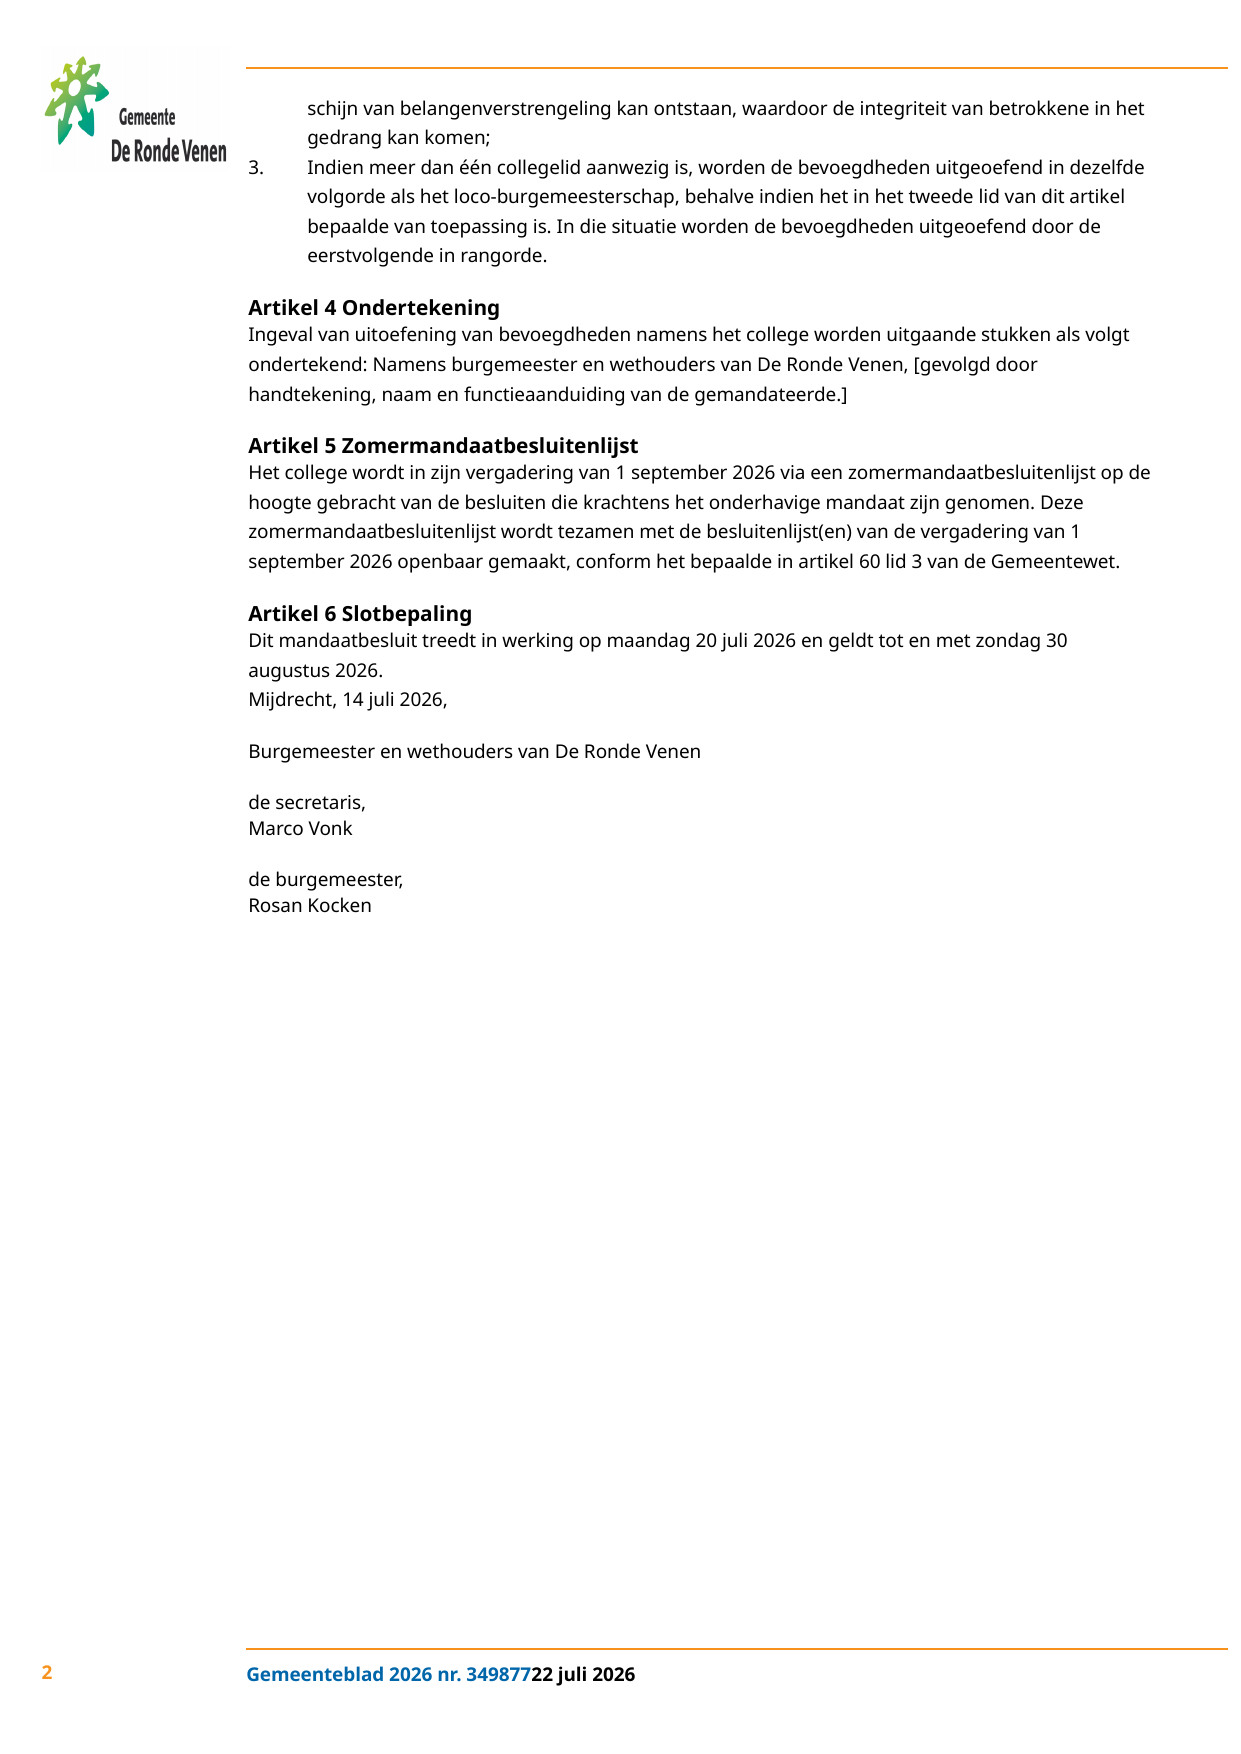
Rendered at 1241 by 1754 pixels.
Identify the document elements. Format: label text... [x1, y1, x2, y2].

text Dit mandaatbesluit treedt in werking op maandag 20 juli 2026 en geldt tot en met zondag 30 augustus 2026. [248, 627, 1152, 682]
text Burgemeester en wethouders van De Ronde Venen [248, 738, 1152, 763]
text Rosan Kocken [248, 892, 1152, 918]
text Het college wordt in zijn vergadering van 1 september 2026 via een zomermandaatbesluitenlijst op de hoogte gebracht van de besluiten die krachtens het onderhavige mandaat zijn genomen. Deze zomermandaatbesluitenlijst wordt tezamen met de besluitenlijst(en) van de vergadering van 1 september 2026 openbaar gemaakt, conform het bepaalde in artikel 60 lid 3 van de Gemeentewet. [248, 459, 1152, 574]
text Ingeval van uitoefening van bevoegdheden namens het college worden uitgaande stukken als volgt ondertekend: Namens burgemeester en wethouders van De Ronde Venen, [gevolgd door handtekening, naam en functieaanduiding van de gemandateerde.] [248, 322, 1152, 406]
text Marco Vonk [248, 815, 1152, 841]
picture [41, 47, 231, 172]
text de burgemeester, [248, 866, 1152, 892]
list Indien meer dan één collegelid aanwezig is, worden de bevoegdheden uitgeoefend in dezelfde volgorde als het loco-burgemeesterschap, behalve indien het in het tweede lid van dit artikel bepaalde van toepassing is. In die situatie worden de bevoegdheden uitgeoefend door de eerstvolgende in rangorde. [248, 154, 1152, 268]
text Artikel 5 Zomermandaatbesluitenlijst [248, 431, 1152, 459]
list schijn van belangenverstrengeling kan ontstaan, waardoor de integriteit van betrokkene in het gedrang kan komen; [248, 95, 1152, 150]
text Mijdrecht, 14 juli 2026, [248, 686, 1152, 712]
text Artikel 6 Slotbepaling [248, 599, 1152, 627]
text Artikel 4 Ondertekening [248, 293, 1152, 322]
text de secretaris, [248, 789, 1152, 815]
